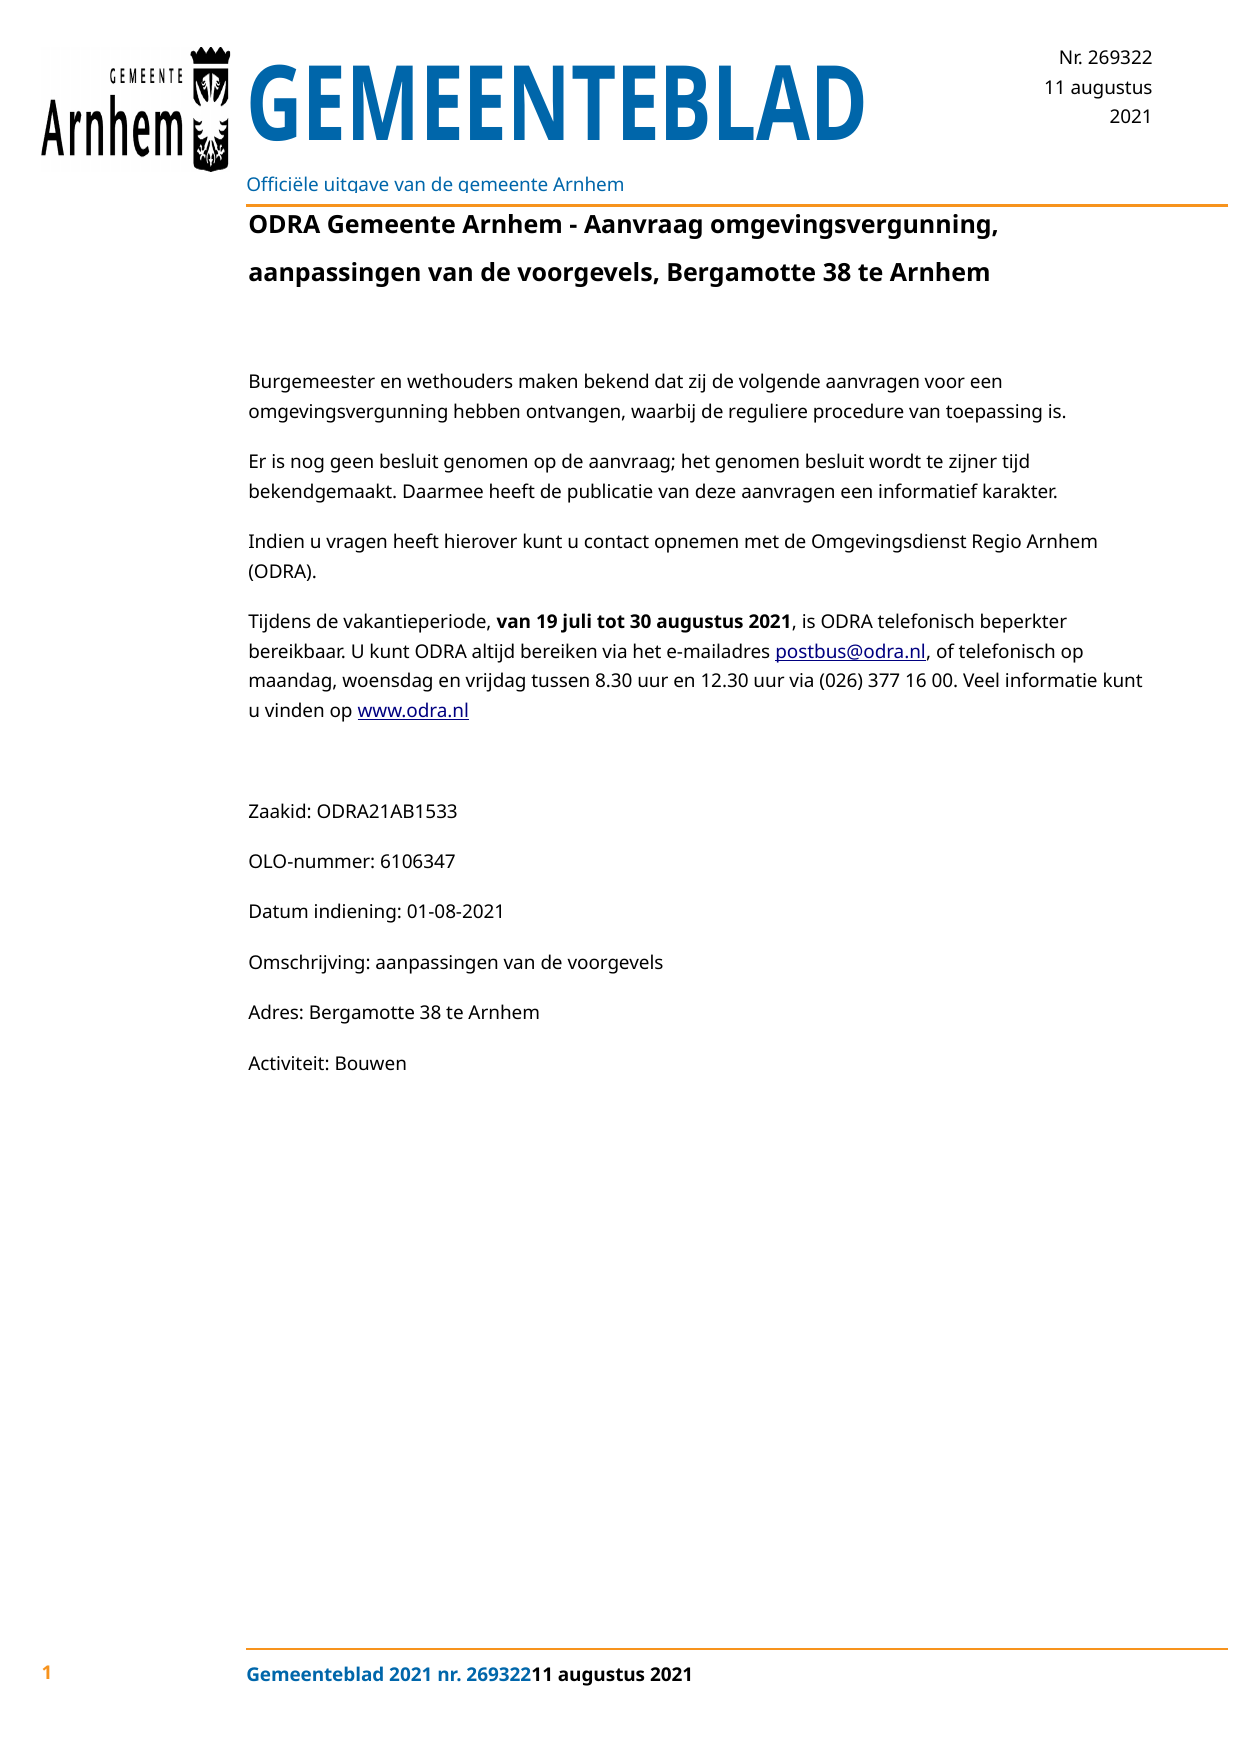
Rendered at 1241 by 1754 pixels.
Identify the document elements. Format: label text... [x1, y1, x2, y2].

text OLO-nummer: 6106347 [248, 848, 1152, 874]
text Datum indiening: 01-08-2021 [248, 899, 1152, 924]
text Burgemeester en wethouders maken bekend dat zij de volgende aanvragen voor een omgevingsvergunning hebben ontvangen, waarbij de reguliere procedure van toepassing is. [248, 368, 1152, 424]
text Adres: Bergamotte 38 te Arnhem [248, 999, 1152, 1025]
text ODRA Gemeente Arnhem - Aanvraag omgevingsvergunning, aanpassingen van de voorgevels, Bergamotte 38 te Arnhem [248, 207, 1152, 288]
text Activiteit: Bouwen [248, 1050, 1152, 1076]
text Zaakid: ODRA21AB1533 [248, 798, 1152, 824]
text Omschrijving: aanpassingen van de voorgevels [248, 949, 1152, 975]
text Er is nog geen besluit genomen op de aanvraag; het genomen besluit wordt te zijner tijd bekendgemaakt. Daarmee heeft de publicatie van deze aanvragen een informatief karakter. [248, 448, 1152, 504]
text Tijdens de vakantieperiode, van 19 juli tot 30 augustus 2021, is ODRA telefonisch beperkter bereikbaar. U kunt ODRA altijd bereiken via het e-mailadres postbus@odra.nl, of telefonisch op maandag, woensdag en vrijdag tussen 8.30 uur en 12.30 uur via (026) 377 16 00. Veel informatie kunt u vinden op www.odra.nl [248, 608, 1152, 723]
picture [41, 47, 231, 172]
text Indien u vragen heeft hierover kunt u contact opnemen met de Omgevingsdienst Regio Arnhem (ODRA). [248, 528, 1152, 584]
